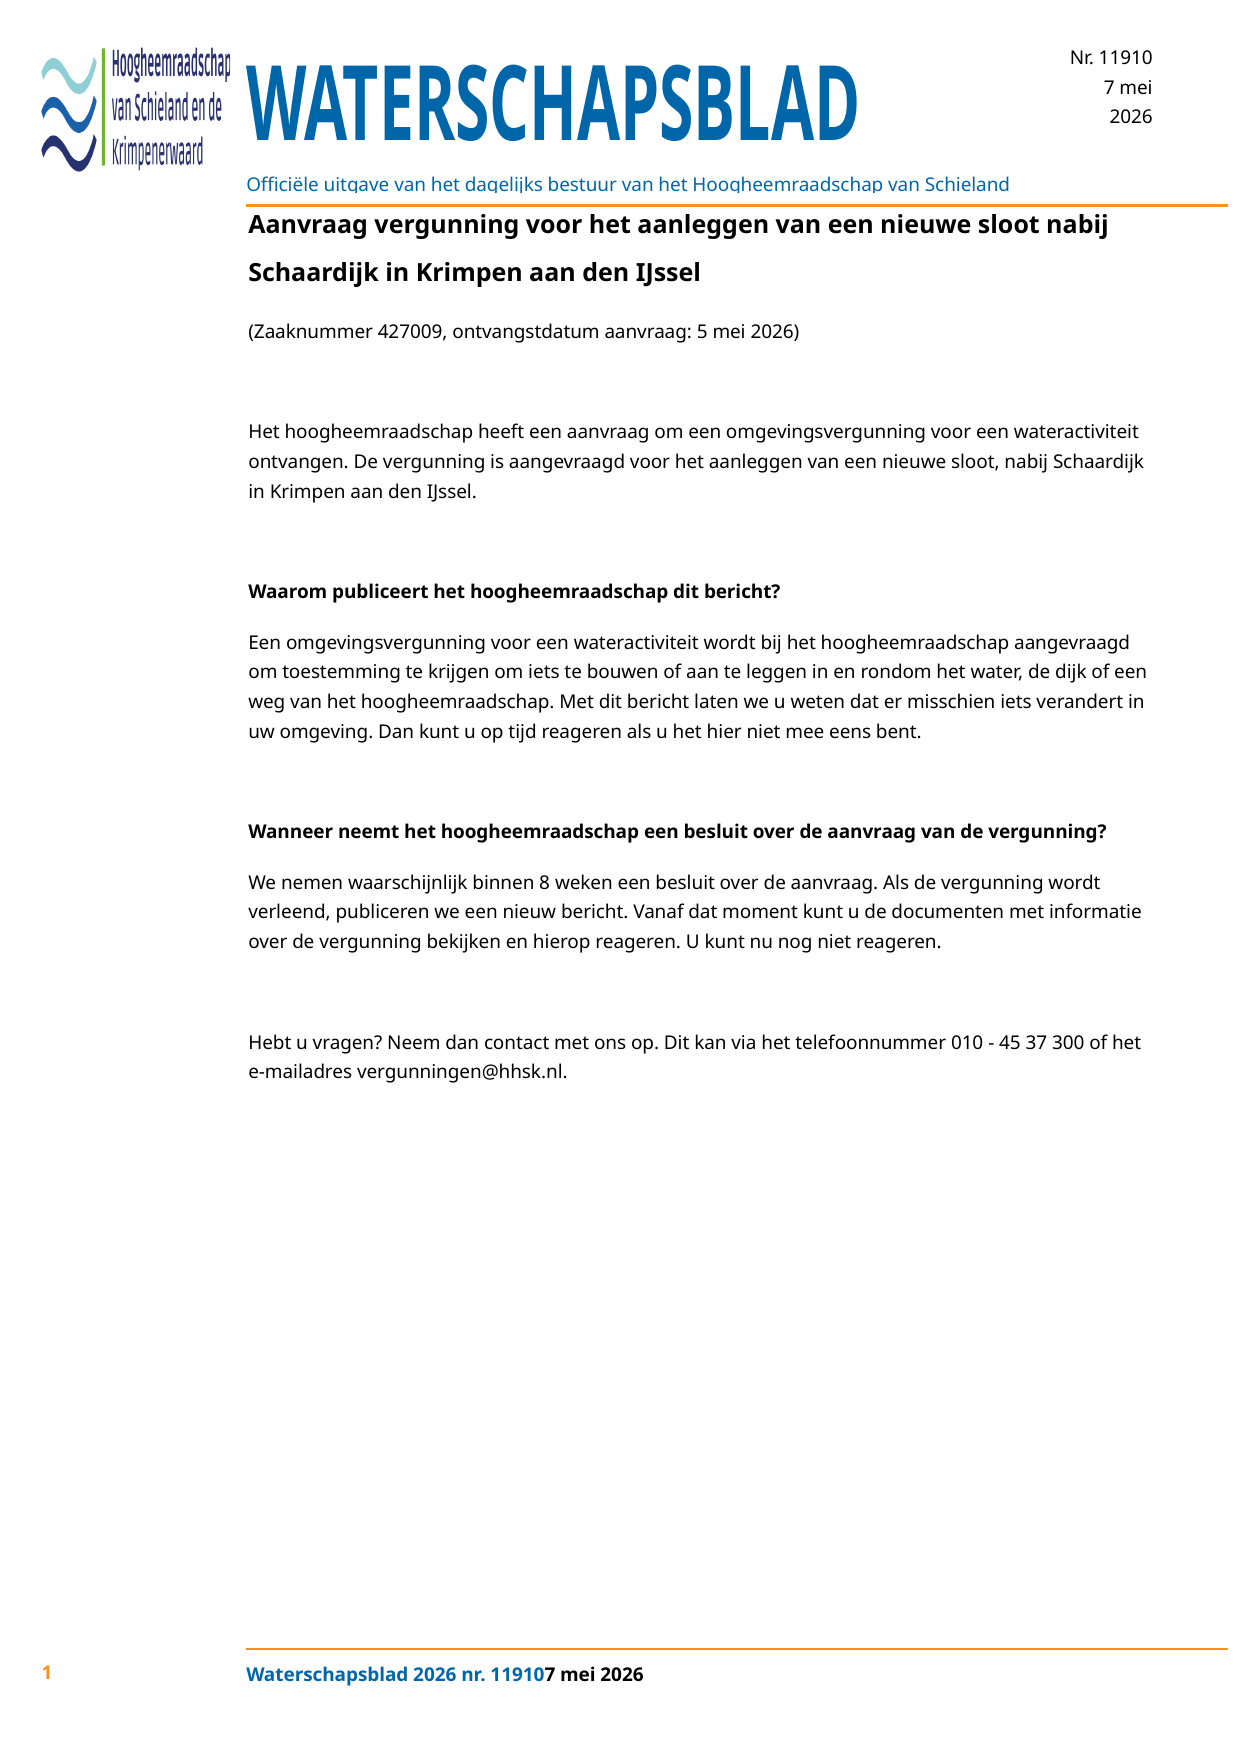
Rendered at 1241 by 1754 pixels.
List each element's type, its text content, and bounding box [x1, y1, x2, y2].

text Een omgevingsvergunning voor een wateractiviteit wordt bij het hoogheemraadschap aangevraagd om toestemming te krijgen om iets te bouwen of aan te leggen in en rondom het water, de dijk of een weg van het hoogheemraadschap. Met dit bericht laten we u weten dat er misschien iets verandert in uw omgeving. Dan kunt u op tijd reageren als u het hier niet mee eens bent. [248, 629, 1152, 744]
text Aanvraag vergunning voor het aanleggen van een nieuwe sloot nabij Schaardijk in Krimpen aan den IJssel [248, 207, 1152, 288]
picture [41, 47, 231, 172]
text Waarom publiceert het hoogheemraadschap dit bericht? [248, 579, 1152, 604]
text Wanneer neemt het hoogheemraadschap een besluit over de aanvraag van de vergunning? [248, 819, 1152, 844]
text Hebt u vragen? Neem dan contact met ons op. Dit kan via het telefoonnummer 010 - 45 37 300 of het e-mailadres vergunningen@hhsk.nl. [248, 1029, 1152, 1084]
text (Zaaknummer 427009, ontvangstdatum aanvraag: 5 mei 2026) [248, 318, 1152, 344]
text We nemen waarschijnlijk binnen 8 weken een besluit over de aanvraag. Als de vergunning wordt verleend, publiceren we een nieuw bericht. Vanaf dat moment kunt u de documenten met informatie over de vergunning bekijken en hierop reageren. U kunt nu nog niet reageren. [248, 869, 1152, 954]
text Het hoogheemraadschap heeft een aanvraag om een omgevingsvergunning voor een wateractiviteit ontvangen. De vergunning is aangevraagd voor het aanleggen van een nieuwe sloot, nabij Schaardijk in Krimpen aan den IJssel. [248, 419, 1152, 504]
